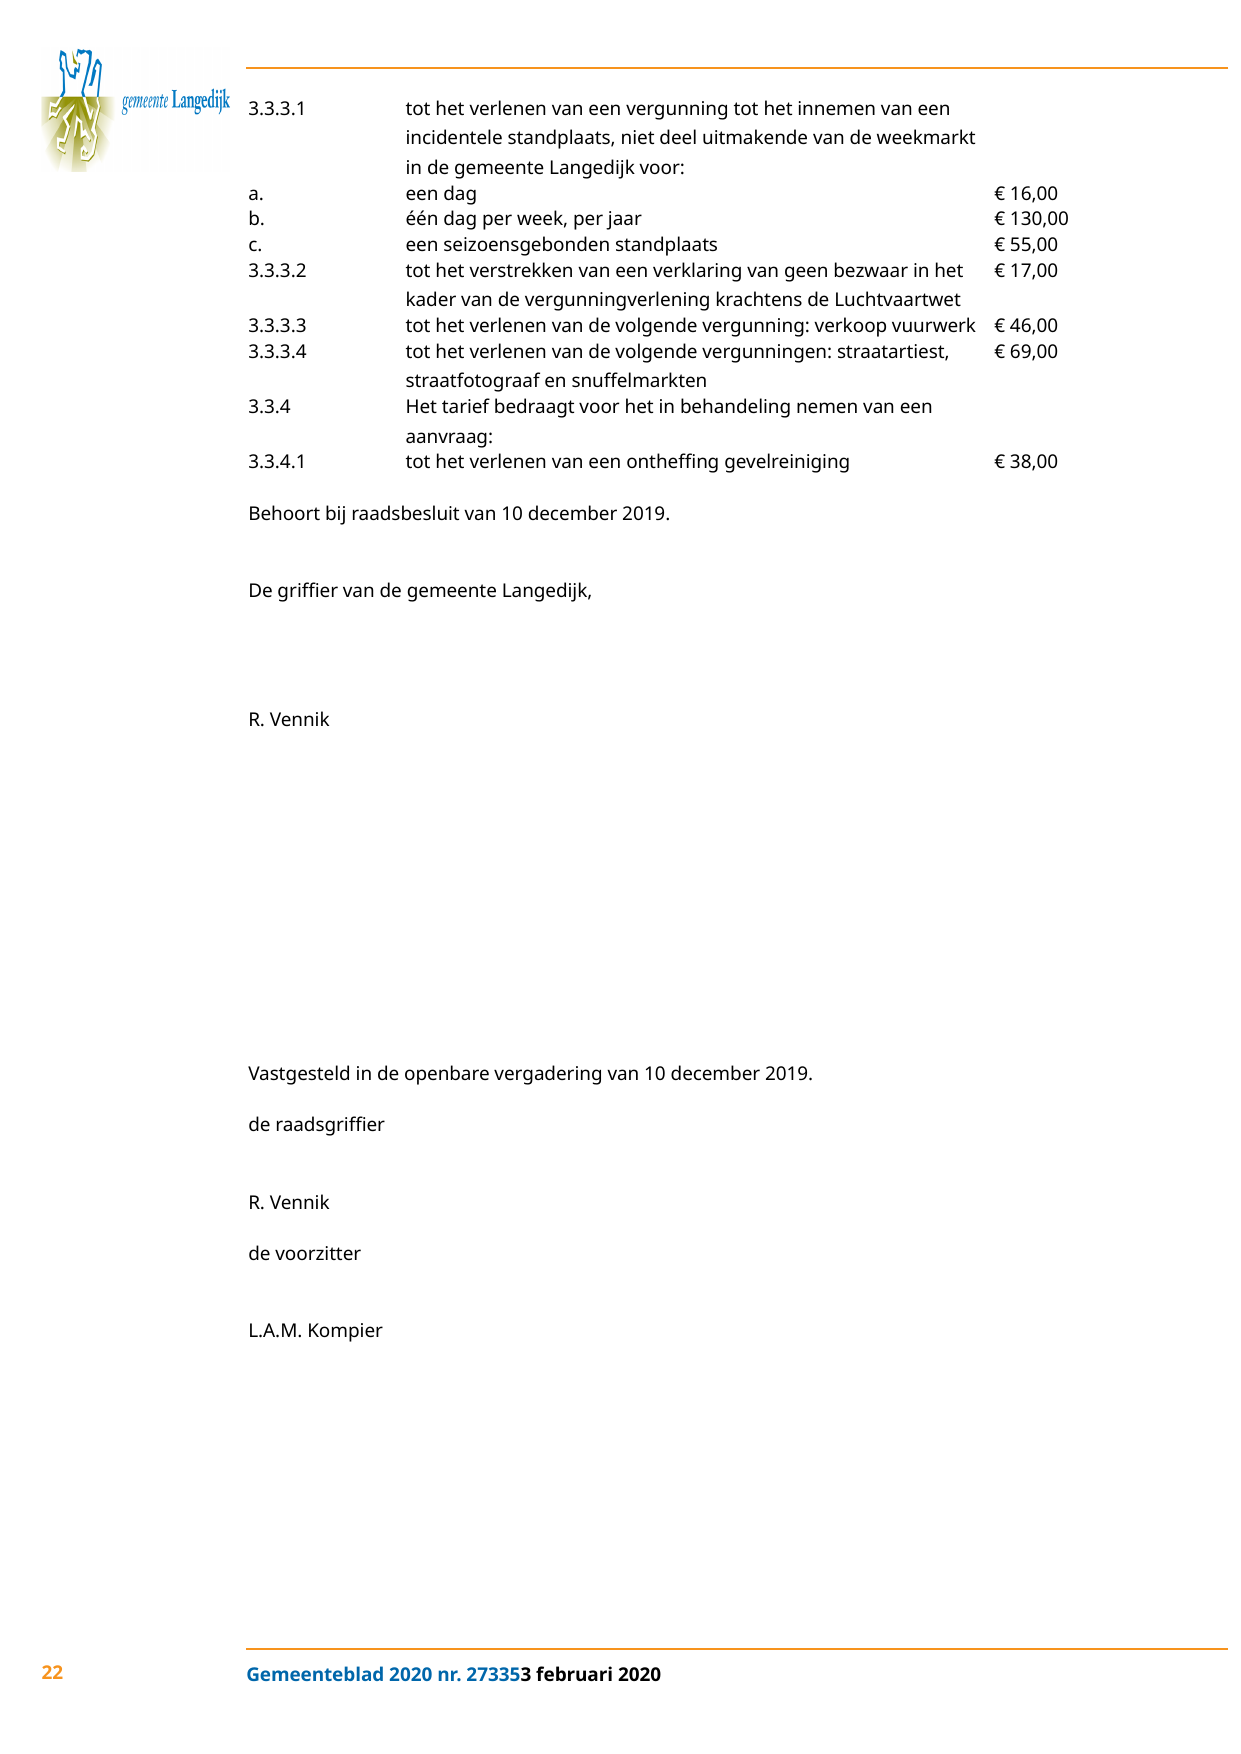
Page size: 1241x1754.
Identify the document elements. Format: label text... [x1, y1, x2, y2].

text Vastgesteld in de openbare vergadering van 10 december 2019. [248, 1060, 1152, 1086]
table_cell 3.3.3.2 [248, 257, 405, 312]
table_cell [248, 629, 405, 654]
table_cell € 69,00 [994, 338, 1152, 393]
table_cell [405, 526, 994, 551]
table_cell [405, 603, 994, 629]
table_cell a. [248, 180, 405, 205]
table_cell € 55,00 [994, 231, 1152, 257]
table_cell [994, 706, 1152, 732]
text L.A.M. Kompier [248, 1317, 1152, 1343]
table_cell [994, 393, 1152, 448]
table_cell 3.3.3.4 [248, 338, 405, 393]
table_cell [248, 603, 405, 629]
table_cell € 38,00 [994, 449, 1152, 474]
table_cell 3.3.3.3 [248, 312, 405, 338]
table_cell [994, 95, 1152, 180]
table_cell c. [248, 231, 405, 257]
table_cell tot het verlenen van de volgende vergunningen: straatartiest, straatfotograaf en snuffelmarkten [405, 338, 994, 393]
table_cell [994, 603, 1152, 629]
table_cell € 16,00 [994, 180, 1152, 205]
table_cell [405, 629, 994, 654]
table_cell [248, 474, 405, 500]
table_cell 3.3.4.1 [248, 449, 405, 474]
table_cell [994, 500, 1152, 526]
table_cell [994, 474, 1152, 500]
table_cell een dag [405, 180, 994, 205]
table_cell € 17,00 [994, 257, 1152, 312]
table_cell [248, 654, 405, 680]
table_cell De griffier van de gemeente Langedijk, [248, 577, 994, 603]
table_cell [994, 629, 1152, 654]
table_cell [405, 680, 994, 706]
table_cell Het tarief bedraagt voor het in behandeling nemen van een aanvraag: [405, 393, 994, 448]
table_cell een seizoensgebonden standplaats [405, 231, 994, 257]
table_cell tot het verstrekken van een verklaring van geen bezwaar in het kader van de vergunningverlening krachtens de Luchtvaartwet [405, 257, 994, 312]
table_cell één dag per week, per jaar [405, 205, 994, 231]
table_cell [994, 551, 1152, 577]
table_cell tot het verlenen van de volgende vergunning: verkoop vuurwerk [405, 312, 994, 338]
table_cell Behoort bij raadsbesluit van 10 december 2019. [248, 500, 994, 526]
table_cell [994, 577, 1152, 603]
table_cell [994, 654, 1152, 680]
picture [41, 47, 231, 172]
table_cell [994, 680, 1152, 706]
table_cell R. Vennik [248, 706, 994, 732]
table_cell tot het verlenen van een ontheffing gevelreiniging [405, 449, 994, 474]
table_cell b. [248, 205, 405, 231]
table_cell [248, 526, 405, 551]
table_cell [248, 551, 405, 577]
table_cell tot het verlenen van een vergunning tot het innemen van een incidentele standplaats, niet deel uitmakende van de weekmarkt in de gemeente Langedijk voor: [405, 95, 994, 180]
text de voorzitter [248, 1240, 1152, 1266]
table_cell 3.3.4 [248, 393, 405, 448]
text R. Vennik [248, 1189, 1152, 1214]
text de raadsgriffier [248, 1112, 1152, 1137]
table_cell [248, 680, 405, 706]
table_cell [405, 654, 994, 680]
table_cell [405, 551, 994, 577]
table_cell € 46,00 [994, 312, 1152, 338]
table_cell [994, 526, 1152, 551]
table_cell 3.3.3.1 [248, 95, 405, 180]
table_cell € 130,00 [994, 205, 1152, 231]
table_cell [405, 474, 994, 500]
